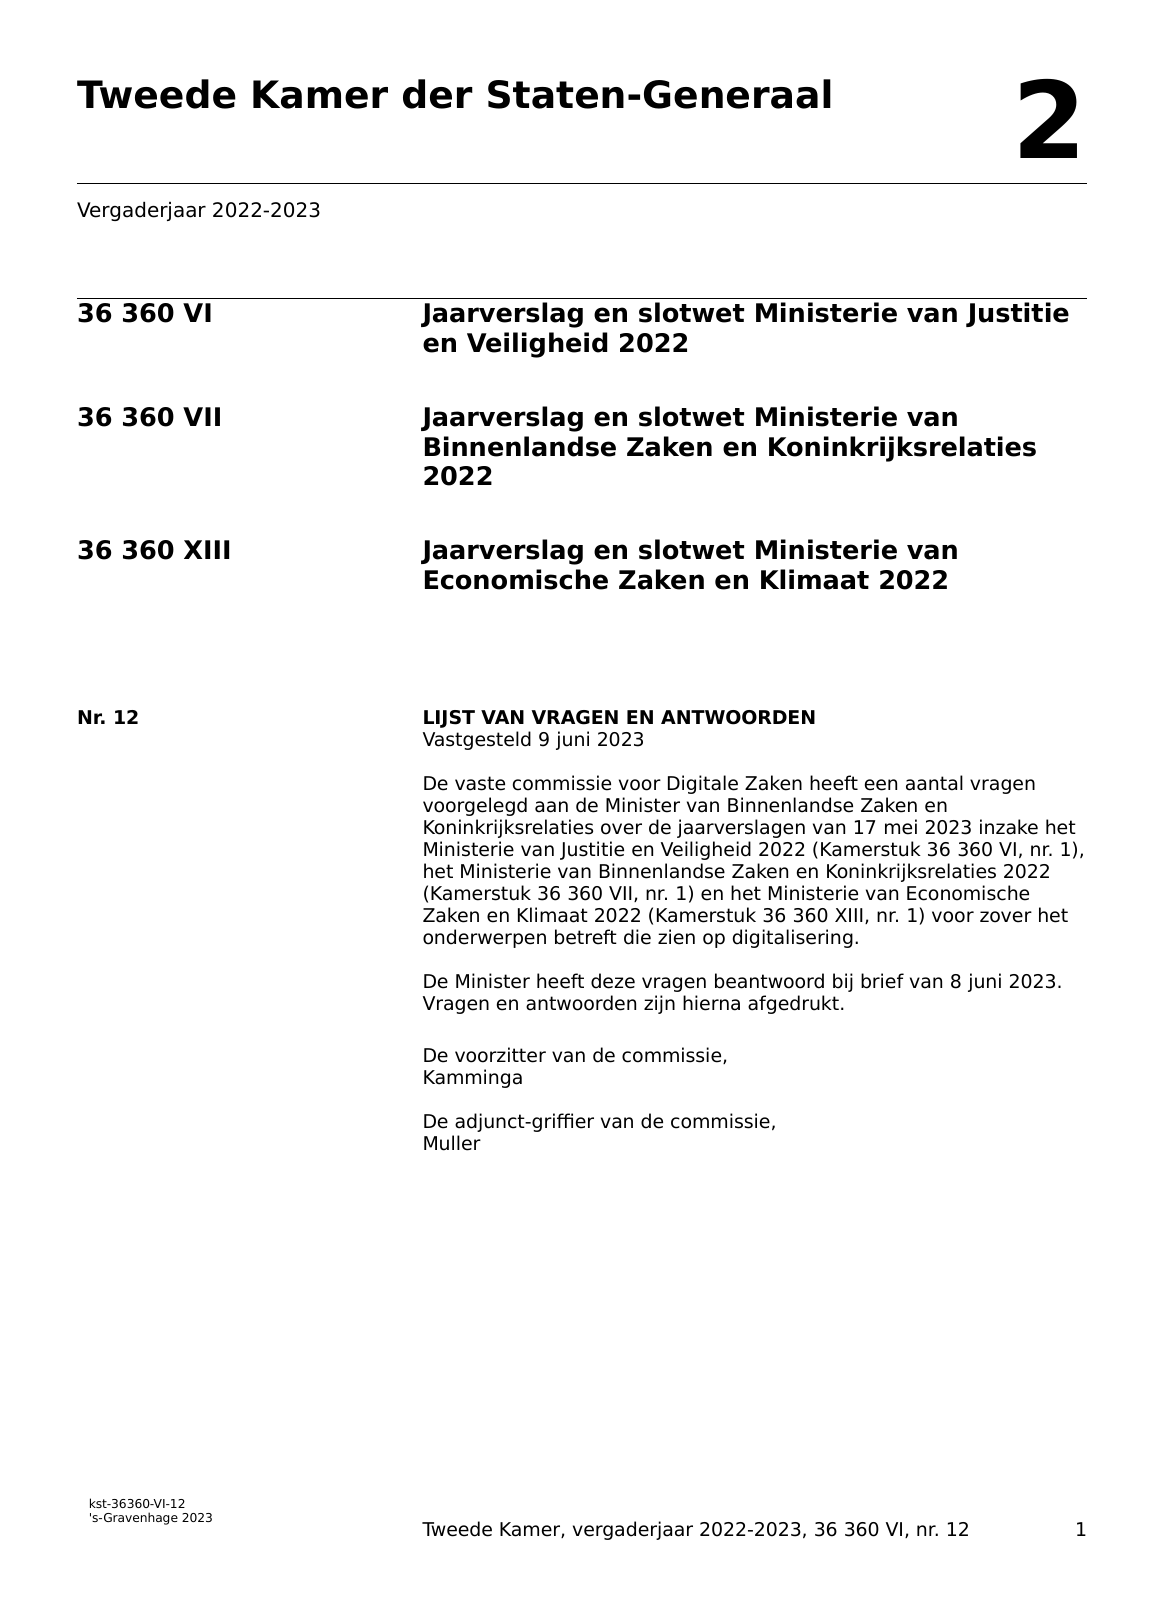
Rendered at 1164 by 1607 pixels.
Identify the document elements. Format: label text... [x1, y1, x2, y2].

text De adjunct-griffier van de commissie, Muller [422, 1111, 1087, 1155]
text De Minister heeft deze vragen beantwoord bij brief van 8 juni 2023. Vragen en antwoorden zijn hierna afgedrukt. [422, 971, 1087, 1015]
subtitle 36 360 XIII Jaarverslag en slotwet Ministerie van Economische Zaken en Klimaat 2022 [77, 536, 1087, 596]
subtitle 36 360 VII Jaarverslag en slotwet Ministerie van Binnenlandse Zaken en Koninkrijksrelaties 2022 [77, 403, 1087, 492]
subtitle Nr. 12 LIJST VAN VRAGEN EN ANTWOORDEN [77, 707, 1087, 728]
text kst-36360-VI-12 [88, 1497, 323, 1511]
table_header 2 [886, 59, 1087, 183]
text De voorzitter van de commissie, Kamminga [422, 1045, 1087, 1089]
table_cell Vergaderjaar 2022-2023 [77, 184, 1087, 298]
text De vaste commissie voor Digitale Zaken heeft een aantal vragen voorgelegd aan de Minister van Binnenlandse Zaken en Koninkrijksrelaties over de jaarverslagen van 17 mei 2023 inzake het Ministerie van Justitie en Veiligheid 2022 (Kamerstuk 36 360 VI, nr. 1), het Ministerie van Binnenlandse Zaken en Koninkrijksrelaties 2022 (Kamerstuk 36 360 VII, nr. 1) en het Ministerie van Economische Zaken en Klimaat 2022 (Kamerstuk 36 360 XIII, nr. 1) voor zover het onderwerpen betreft die zien op digitalisering. [422, 773, 1087, 948]
table_header Tweede Kamer der Staten-Generaal [77, 59, 886, 183]
subtitle 36 360 VI Jaarverslag en slotwet Ministerie van Justitie en Veiligheid 2022 [77, 299, 1087, 358]
text Vastgesteld 9 juni 2023 [422, 728, 1087, 751]
text 's-Gravenhage 2023 [88, 1511, 323, 1525]
